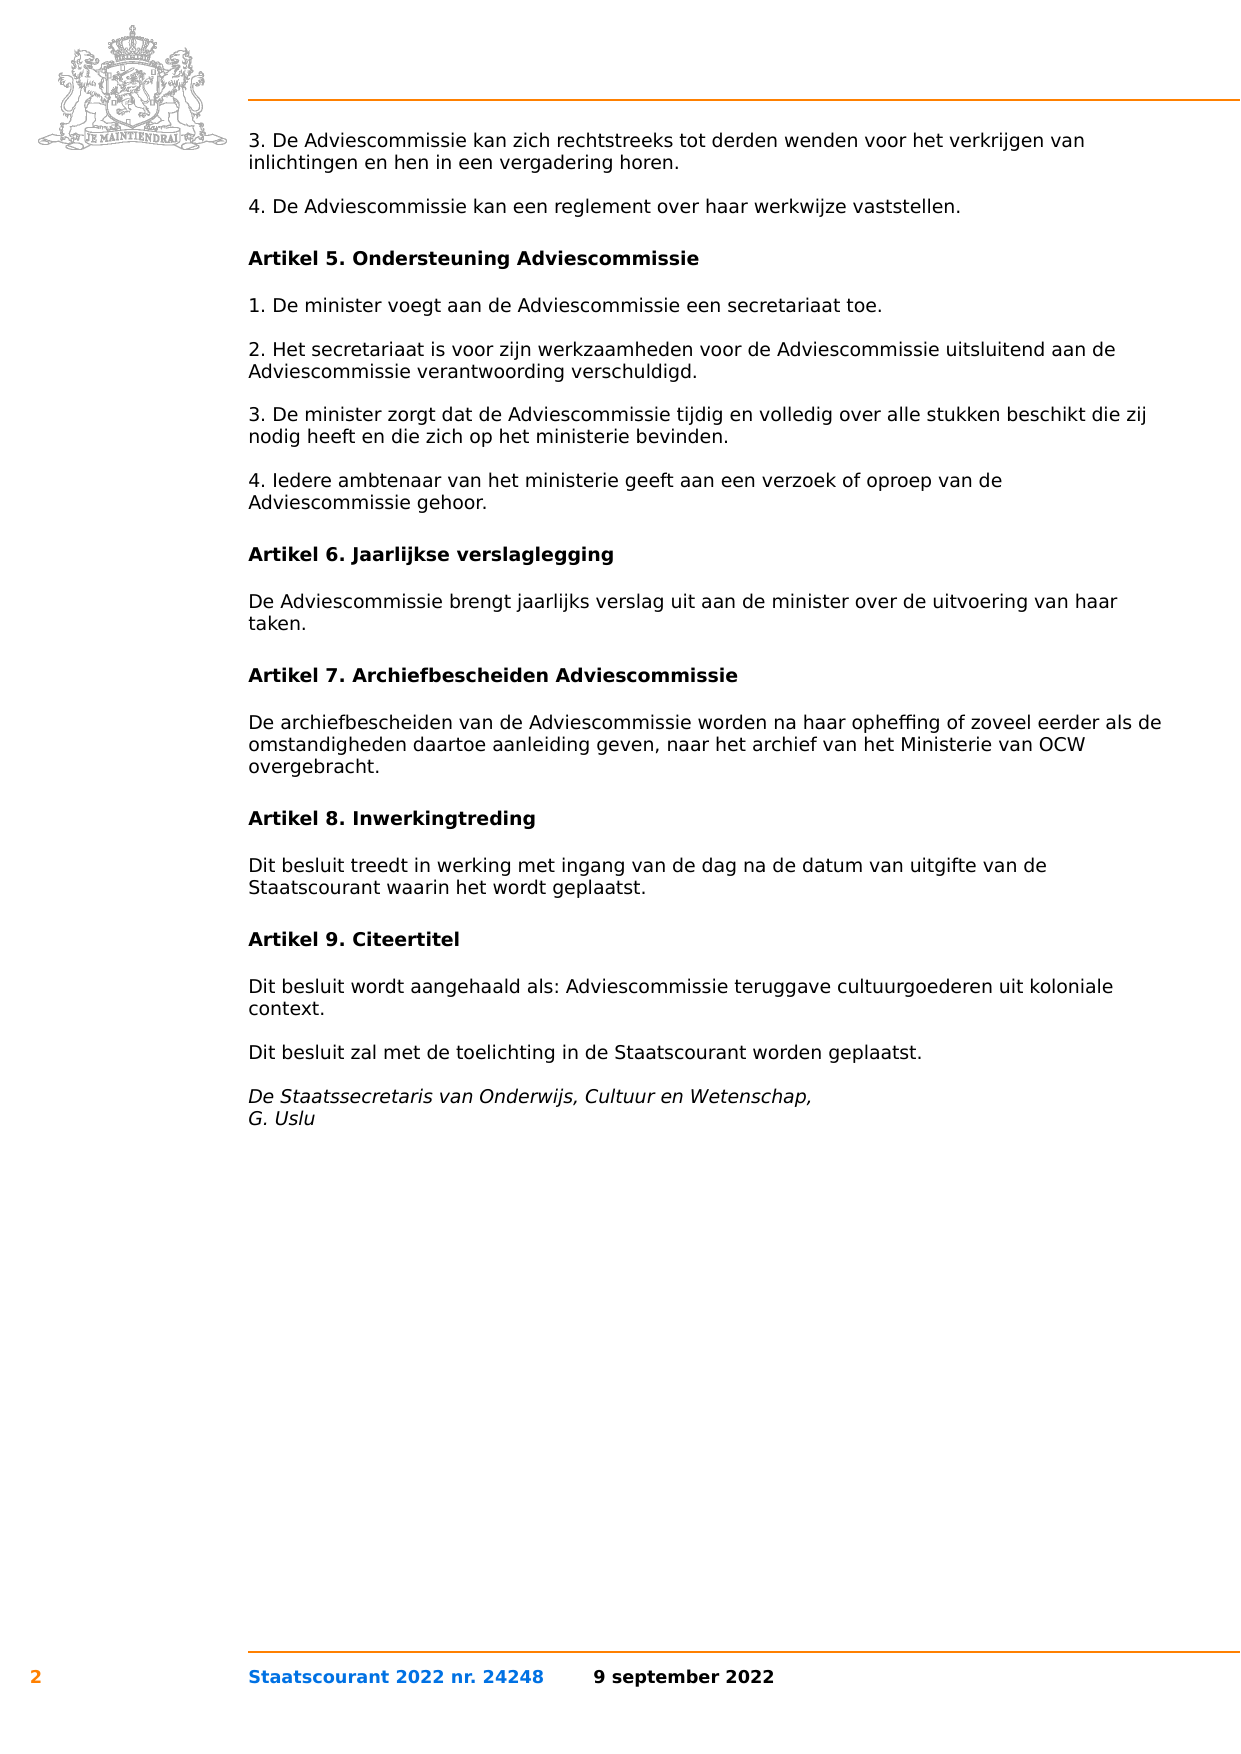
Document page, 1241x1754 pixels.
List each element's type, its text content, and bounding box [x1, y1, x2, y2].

text De archiefbescheiden van de Adviescommissie worden na haar opheffing of zoveel eerder als de omstandigheden daartoe aanleiding geven, naar het archief van het Ministerie van OCW overgebracht. [248, 712, 1163, 778]
text De Staatssecretaris van Onderwijs, Cultuur en Wetenschap, G. Uslu [248, 1086, 1163, 1129]
text 3. De Adviescommissie kan zich rechtstreeks tot derden wenden voor het verkrijgen van inlichtingen en hen in een vergadering horen. [248, 130, 1163, 174]
subtitle Artikel 9. Citeertitel [248, 929, 1163, 951]
text 1. De minister voegt aan de Adviescommissie een secretariaat toe. [248, 295, 1163, 317]
text 2. Het secretariaat is voor zijn werkzaamheden voor de Adviescommissie uitsluitend aan de Adviescommissie verantwoording verschuldigd. [248, 338, 1163, 382]
text Dit besluit wordt aangehaald als: Adviescommissie teruggave cultuurgoederen uit koloniale context. [248, 976, 1163, 1020]
subtitle Artikel 6. Jaarlijkse verslaglegging [248, 544, 1163, 566]
subtitle Artikel 7. Archiefbescheiden Adviescommissie [248, 665, 1163, 687]
text De Adviescommissie brengt jaarlijks verslag uit aan de minister over de uitvoering van haar taken. [248, 591, 1163, 635]
text Dit besluit zal met de toelichting in de Staatscourant worden geplaatst. [248, 1042, 1163, 1064]
text 3. De minister zorgt dat de Adviescommissie tijdig en volledig over alle stukken beschikt die zij nodig heeft en die zich op het ministerie bevinden. [248, 404, 1163, 448]
text 4. Iedere ambtenaar van het ministerie geeft aan een verzoek of oproep van de Adviescommissie gehoor. [248, 470, 1163, 514]
picture [38, 25, 227, 150]
text 4. De Adviescommissie kan een reglement over haar werkwijze vaststellen. [248, 196, 1163, 218]
subtitle Artikel 5. Ondersteuning Adviescommissie [248, 248, 1163, 270]
subtitle Artikel 8. Inwerkingtreding [248, 808, 1163, 830]
text Dit besluit treedt in werking met ingang van de dag na de datum van uitgifte van de Staatscourant waarin het wordt geplaatst. [248, 855, 1163, 899]
